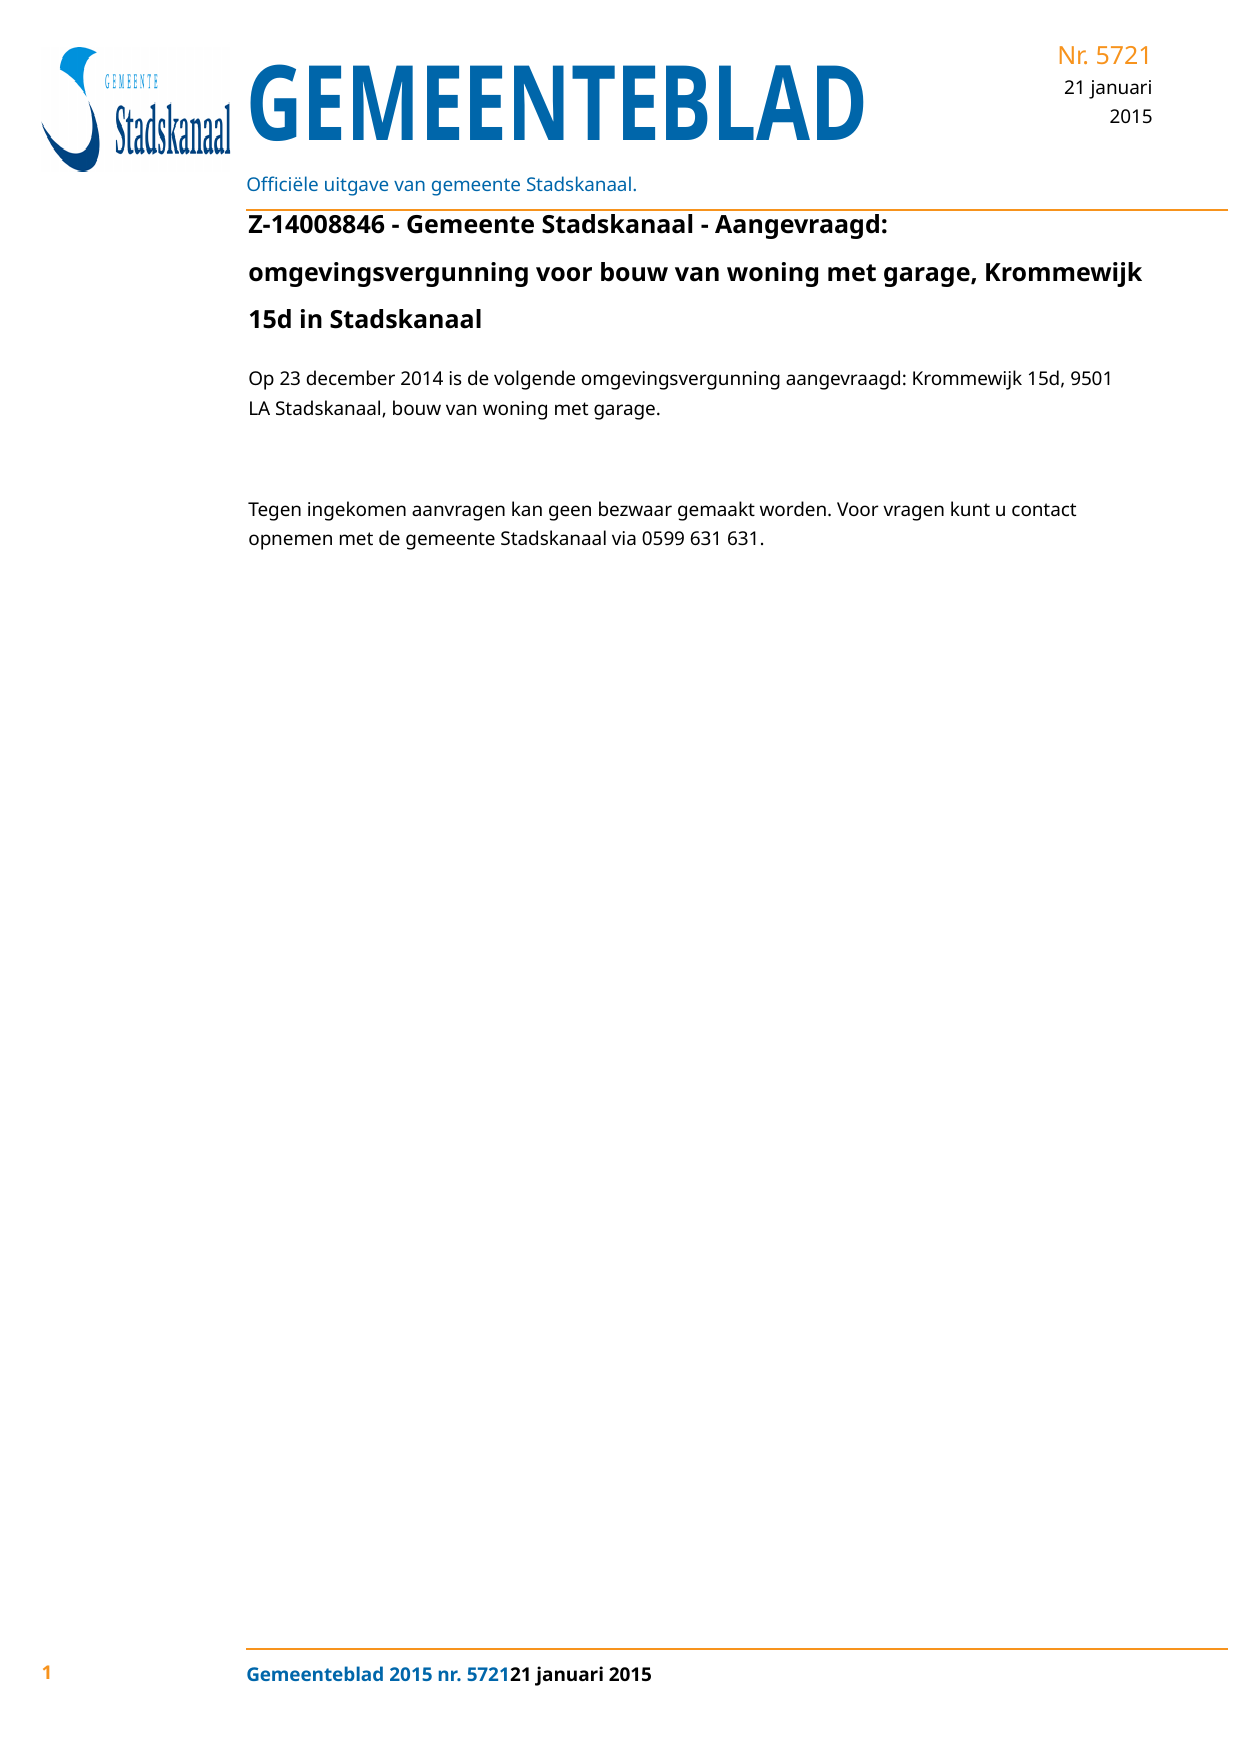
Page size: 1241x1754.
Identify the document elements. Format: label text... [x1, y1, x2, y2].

text Op 23 december 2014 is de volgende omgevingsvergunning aangevraagd: Krommewijk 15d, 9501 LA Stadskanaal, bouw van woning met garage. [248, 366, 1152, 421]
text Z-14008846 - Gemeente Stadskanaal - Aangevraagd: omgevingsvergunning voor bouw van woning met garage, Krommewijk 15d in Stadskanaal [248, 211, 1152, 336]
picture [41, 47, 231, 172]
text Tegen ingekomen aanvragen kan geen bezwaar gemaakt worden. Voor vragen kunt u contact opnemen met de gemeente Stadskanaal via 0599 631 631. [248, 496, 1152, 551]
